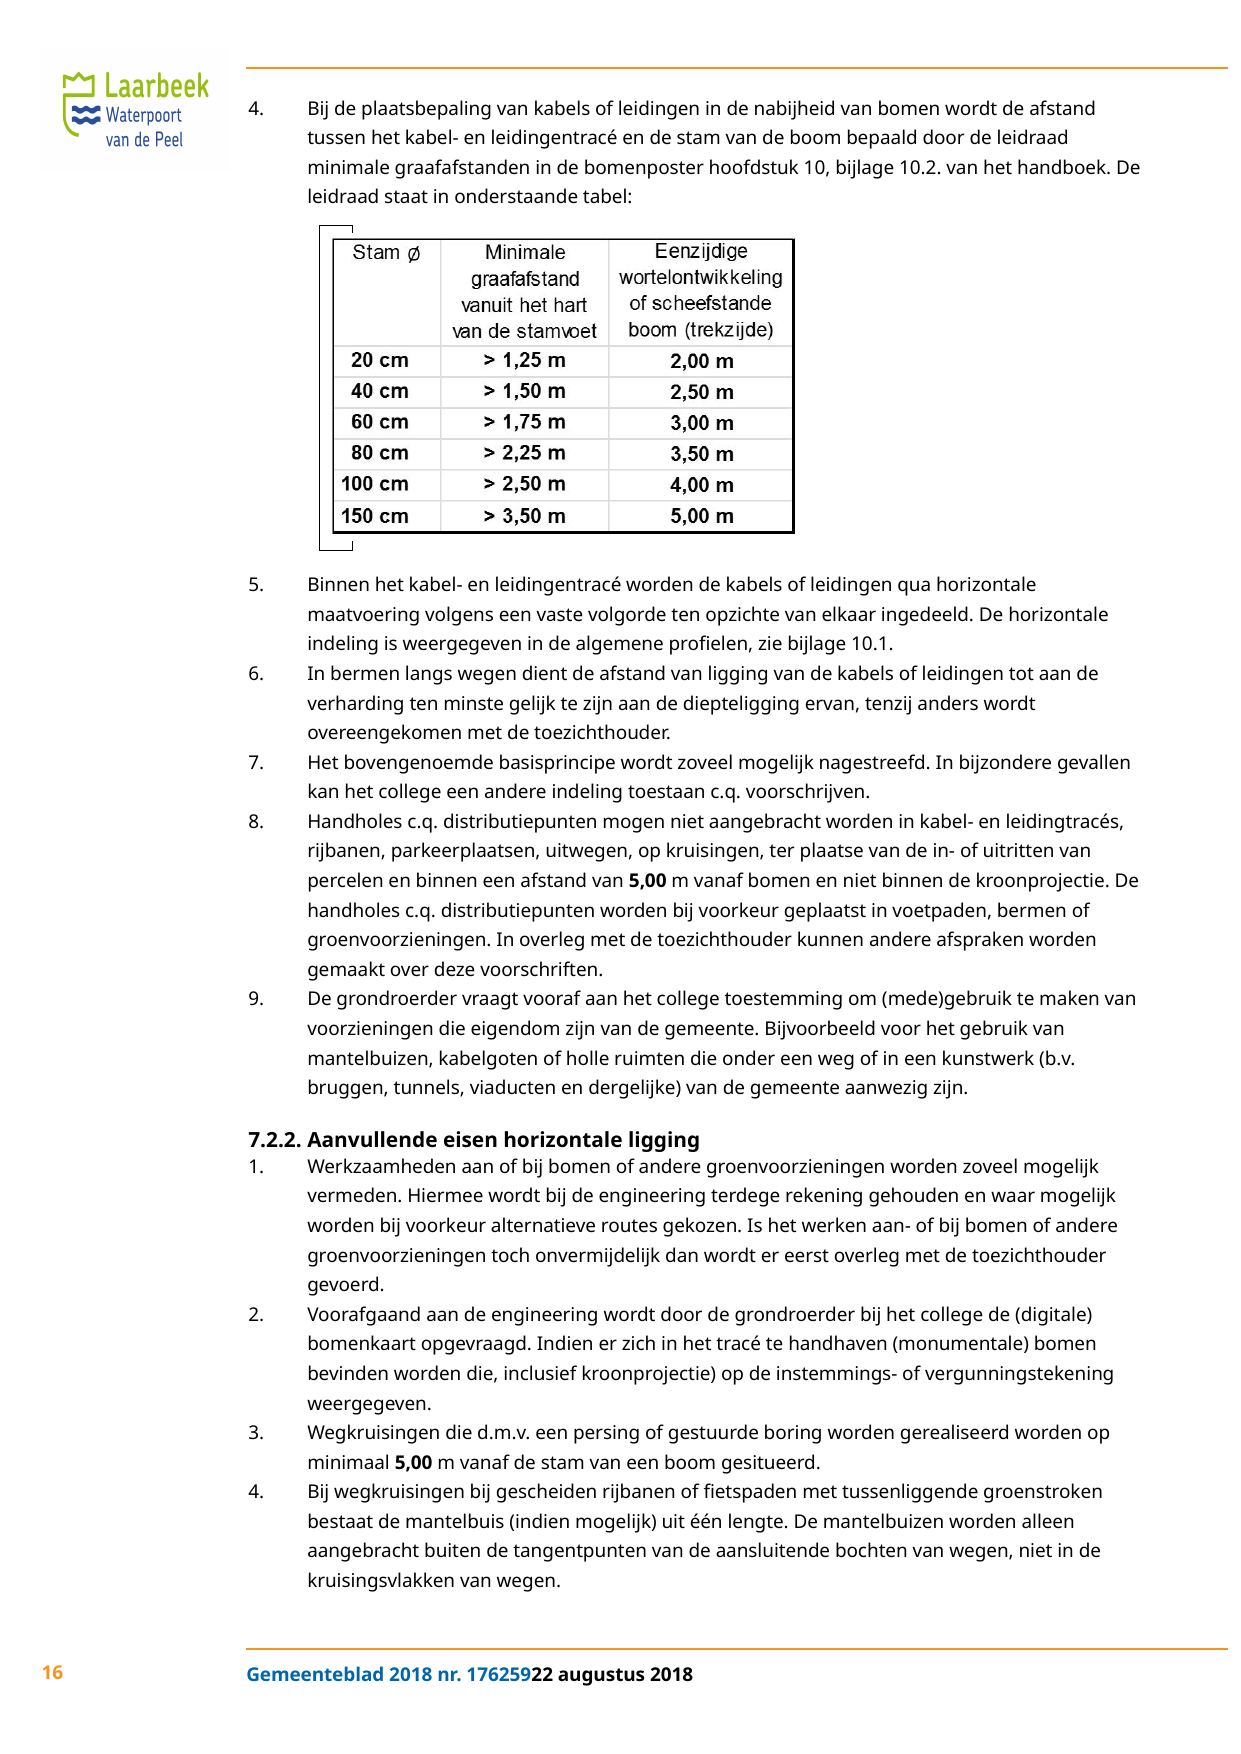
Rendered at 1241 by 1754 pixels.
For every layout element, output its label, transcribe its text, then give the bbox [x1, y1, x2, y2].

picture [327, 233, 801, 541]
list Bij de plaatsbepaling van kabels of leidingen in de nabijheid van bomen wordt de afstand tussen het kabel- en leidingentracé en de stam van de boom bepaald door de leidraad minimale graafafstanden in de bomenposter hoofdstuk 10, bijlage 10.2. van het handboek. De leidraad staat in onderstaande tabel: [248, 95, 1152, 209]
list Wegkruisingen die d.m.v. een persing of gestuurde boring worden gerealiseerd worden op minimaal 5,00 m vanaf de stam van een boom gesitueerd. [248, 1419, 1152, 1475]
list Handholes c.q. distributiepunten mogen niet aangebracht worden in kabel- en leidingtracés, rijbanen, parkeerplaatsen, uitwegen, op kruisingen, ter plaatse van de in- of uitritten van percelen en binnen een afstand van 5,00 m vanaf bomen en niet binnen de kroonprojectie. De handholes c.q. distributiepunten worden bij voorkeur geplaatst in voetpaden, bermen of groenvoorzieningen. In overleg met de toezichthouder kunnen andere afspraken worden gemaakt over deze voorschriften. [248, 808, 1152, 982]
text 7.2.2. Aanvullende eisen horizontale ligging [248, 1125, 1152, 1153]
picture [41, 47, 231, 172]
list In bermen langs wegen dient de afstand van ligging van de kabels of leidingen tot aan de verharding ten minste gelijk te zijn aan de diepteligging ervan, tenzij anders wordt overeengekomen met de toezichthouder. [248, 660, 1152, 745]
list Voorafgaand aan de engineering wordt door de grondroerder bij het college de (digitale) bomenkaart opgevraagd. Indien er zich in het tracé te handhaven (monumentale) bomen bevinden worden die, inclusief kroonprojectie) op de instemmings- of vergunningstekening weergegeven. [248, 1301, 1152, 1416]
list Het bovengenoemde basisprincipe wordt zoveel mogelijk nagestreefd. In bijzondere gevallen kan het college een andere indeling toestaan c.q. voorschrijven. [248, 749, 1152, 804]
list De grondroerder vraagt vooraf aan het college toestemming om (mede)gebruik te maken van voorzieningen die eigendom zijn van de gemeente. Bijvoorbeeld voor het gebruik van mantelbuizen, kabelgoten of holle ruimten die onder een weg of in een kunstwerk (b.v. bruggen, tunnels, viaducten en dergelijke) van de gemeente aanwezig zijn. [248, 986, 1152, 1100]
list Werkzaamheden aan of bij bomen of andere groenvoorzieningen worden zoveel mogelijk vermeden. Hiermee wordt bij de engineering terdege rekening gehouden en waar mogelijk worden bij voorkeur alternatieve routes gekozen. Is het werken aan- of bij bomen of andere groenvoorzieningen toch onvermijdelijk dan wordt er eerst overleg met de toezichthouder gevoerd. [248, 1153, 1152, 1297]
list Bij wegkruisingen bij gescheiden rijbanen of fietspaden met tussenliggende groenstroken bestaat de mantelbuis (indien mogelijk) uit één lengte. De mantelbuizen worden alleen aangebracht buiten de tangentpunten van de aansluitende bochten van wegen, niet in de kruisingsvlakken van wegen. [248, 1478, 1152, 1593]
list Binnen het kabel- en leidingentracé worden de kabels of leidingen qua horizontale maatvoering volgens een vaste volgorde ten opzichte van elkaar ingedeeld. De horizontale indeling is weergegeven in de algemene profielen, zie bijlage 10.1. [248, 571, 1152, 656]
